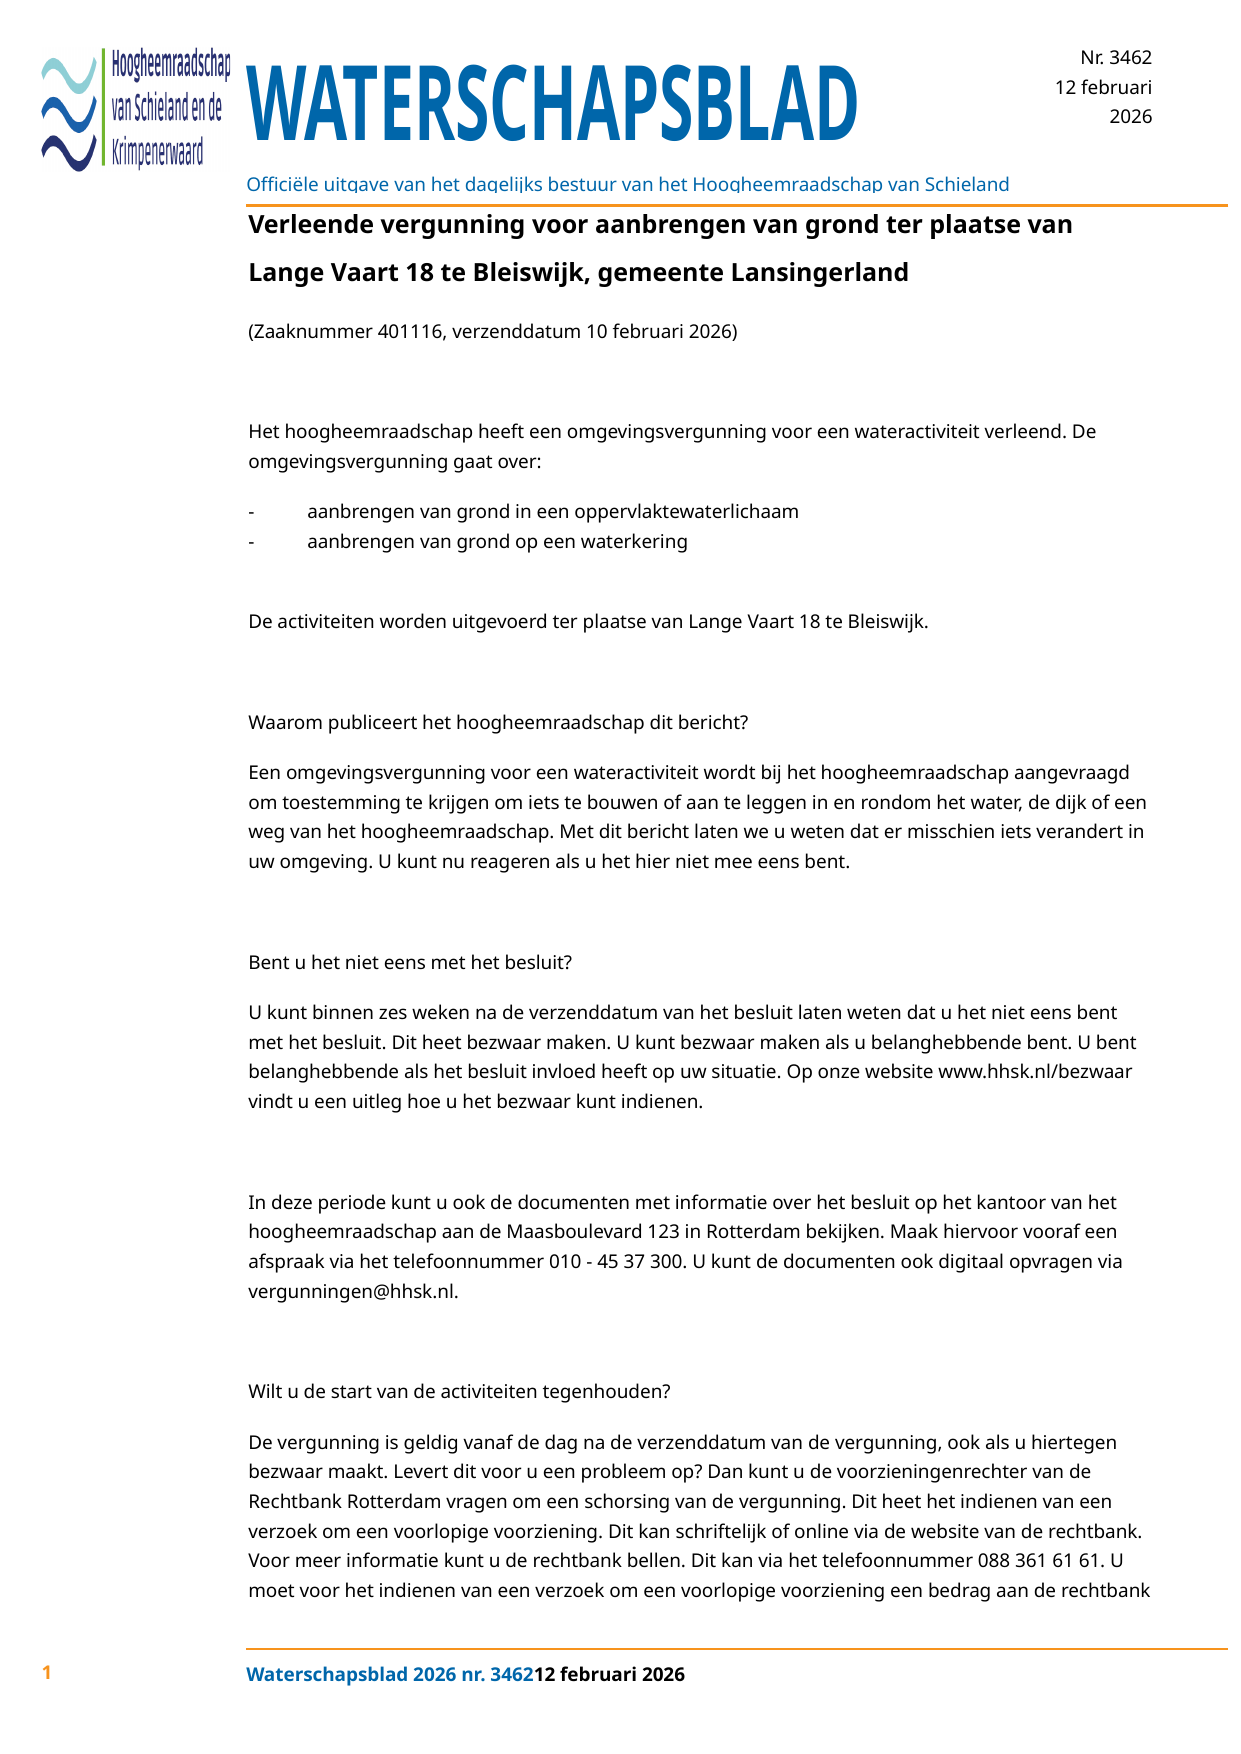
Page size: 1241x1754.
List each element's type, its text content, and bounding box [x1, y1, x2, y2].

text De vergunning is geldig vanaf de dag na de verzenddatum van de vergunning, ook als u hiertegen bezwaar maakt. Levert dit voor u een probleem op? Dan kunt u de voorzieningenrechter van de Rechtbank Rotterdam vragen om een schorsing van de vergunning. Dit heet het indienen van een verzoek om een voorlopige voorziening. Dit kan schriftelijk of online via de website van de rechtbank. Voor meer informatie kunt u de rechtbank bellen. Dit kan via het telefoonnummer 088 361 61 61. U moet voor het indienen van een verzoek om een voorlopige voorziening een bedrag aan de rechtbank [248, 1429, 1152, 1603]
list aanbrengen van grond in een oppervlaktewaterlichaam [248, 499, 1152, 524]
text (Zaaknummer 401116, verzenddatum 10 februari 2026) [248, 318, 1152, 344]
list aanbrengen van grond op een waterkering [248, 528, 1152, 554]
text Een omgevingsvergunning voor een wateractiviteit wordt bij het hoogheemraadschap aangevraagd om toestemming te krijgen om iets te bouwen of aan te leggen in en rondom het water, de dijk of een weg van het hoogheemraadschap. Met dit bericht laten we u weten dat er misschien iets verandert in uw omgeving. U kunt nu reageren als u het hier niet mee eens bent. [248, 759, 1152, 874]
text Het hoogheemraadschap heeft een omgevingsvergunning voor een wateractiviteit verleend. De omgevingsvergunning gaat over: [248, 419, 1152, 474]
text In deze periode kunt u ook de documenten met informatie over het besluit op het kantoor van het hoogheemraadschap aan de Maasboulevard 123 in Rotterdam bekijken. Maak hiervoor vooraf een afspraak via het telefoonnummer 010 - 45 37 300. U kunt de documenten ook digitaal opvragen via vergunningen@hhsk.nl. [248, 1189, 1152, 1304]
text De activiteiten worden uitgevoerd ter plaatse van Lange Vaart 18 te Bleiswijk. [248, 608, 1152, 634]
text Waarom publiceert het hoogheemraadschap dit bericht? [248, 709, 1152, 735]
text Bent u het niet eens met het besluit? [248, 949, 1152, 975]
text U kunt binnen zes weken na de verzenddatum van het besluit laten weten dat u het niet eens bent met het besluit. Dit heet bezwaar maken. U kunt bezwaar maken als u belanghebbende bent. U bent belanghebbende als het besluit invloed heeft op uw situatie. Op onze website www.hhsk.nl/bezwaar vindt u een uitleg hoe u het bezwaar kunt indienen. [248, 999, 1152, 1114]
picture [41, 47, 231, 172]
text Wilt u de start van de activiteiten tegenhouden? [248, 1379, 1152, 1404]
text Verleende vergunning voor aanbrengen van grond ter plaatse van Lange Vaart 18 te Bleiswijk, gemeente Lansingerland [248, 207, 1152, 288]
